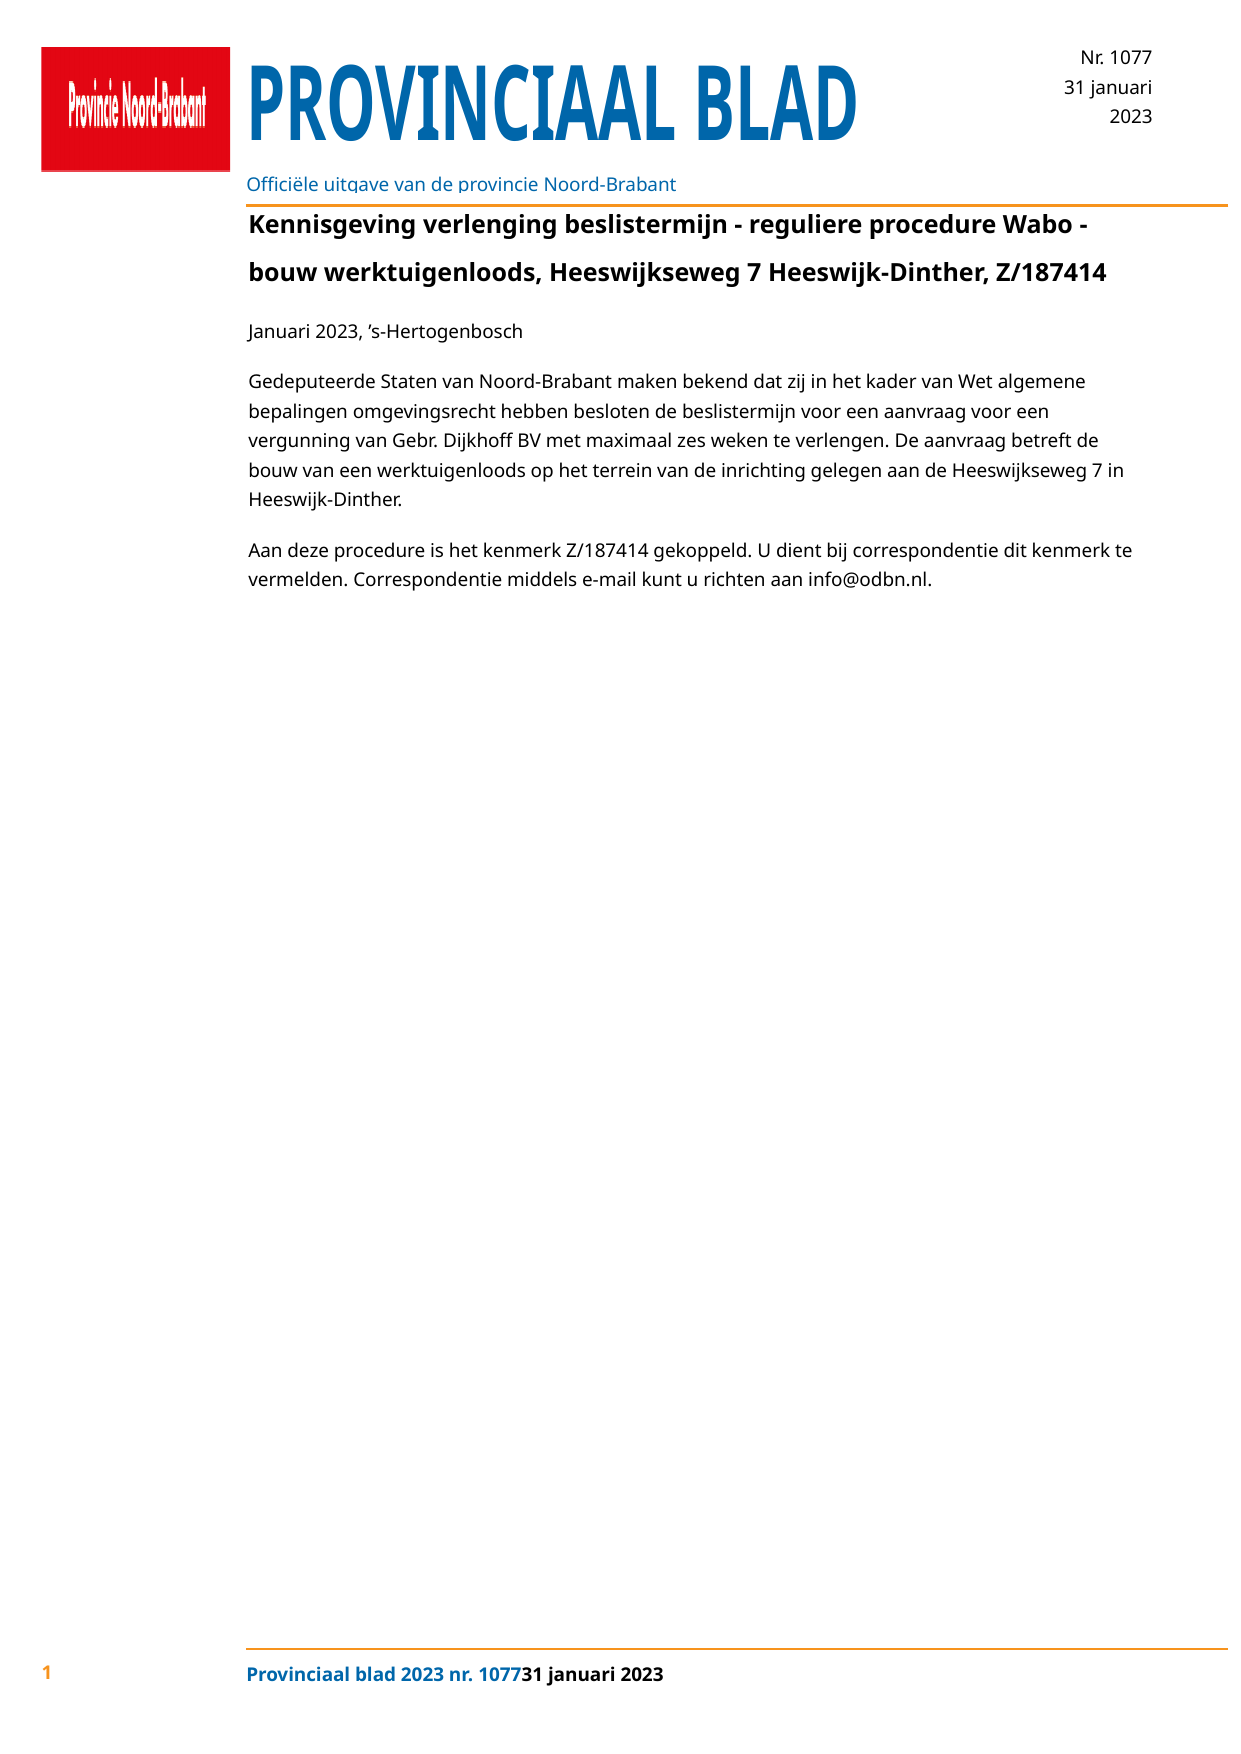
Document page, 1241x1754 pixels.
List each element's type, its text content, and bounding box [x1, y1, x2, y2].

text Januari 2023, ’s-Hertogenbosch [248, 318, 1152, 344]
text Kennisgeving verlenging beslistermijn - reguliere procedure Wabo - bouw werktuigenloods, Heeswijkseweg 7 Heeswijk-Dinther, Z/187414 [248, 207, 1152, 288]
text Gedeputeerde Staten van Noord-Brabant maken bekend dat zij in het kader van Wet algemene bepalingen omgevingsrecht hebben besloten de beslistermijn voor een aanvraag voor een vergunning van Gebr. Dijkhoff BV met maximaal zes weken te verlengen. De aanvraag betreft de bouw van een werktuigenloods op het terrein van de inrichting gelegen aan de Heeswijkseweg 7 in Heeswijk-Dinther. [248, 368, 1152, 512]
picture [41, 47, 231, 172]
text Aan deze procedure is het kenmerk Z/187414 gekoppeld. U dient bij correspondentie dit kenmerk te vermelden. Correspondentie middels e-mail kunt u richten aan info@odbn.nl. [248, 537, 1152, 592]
